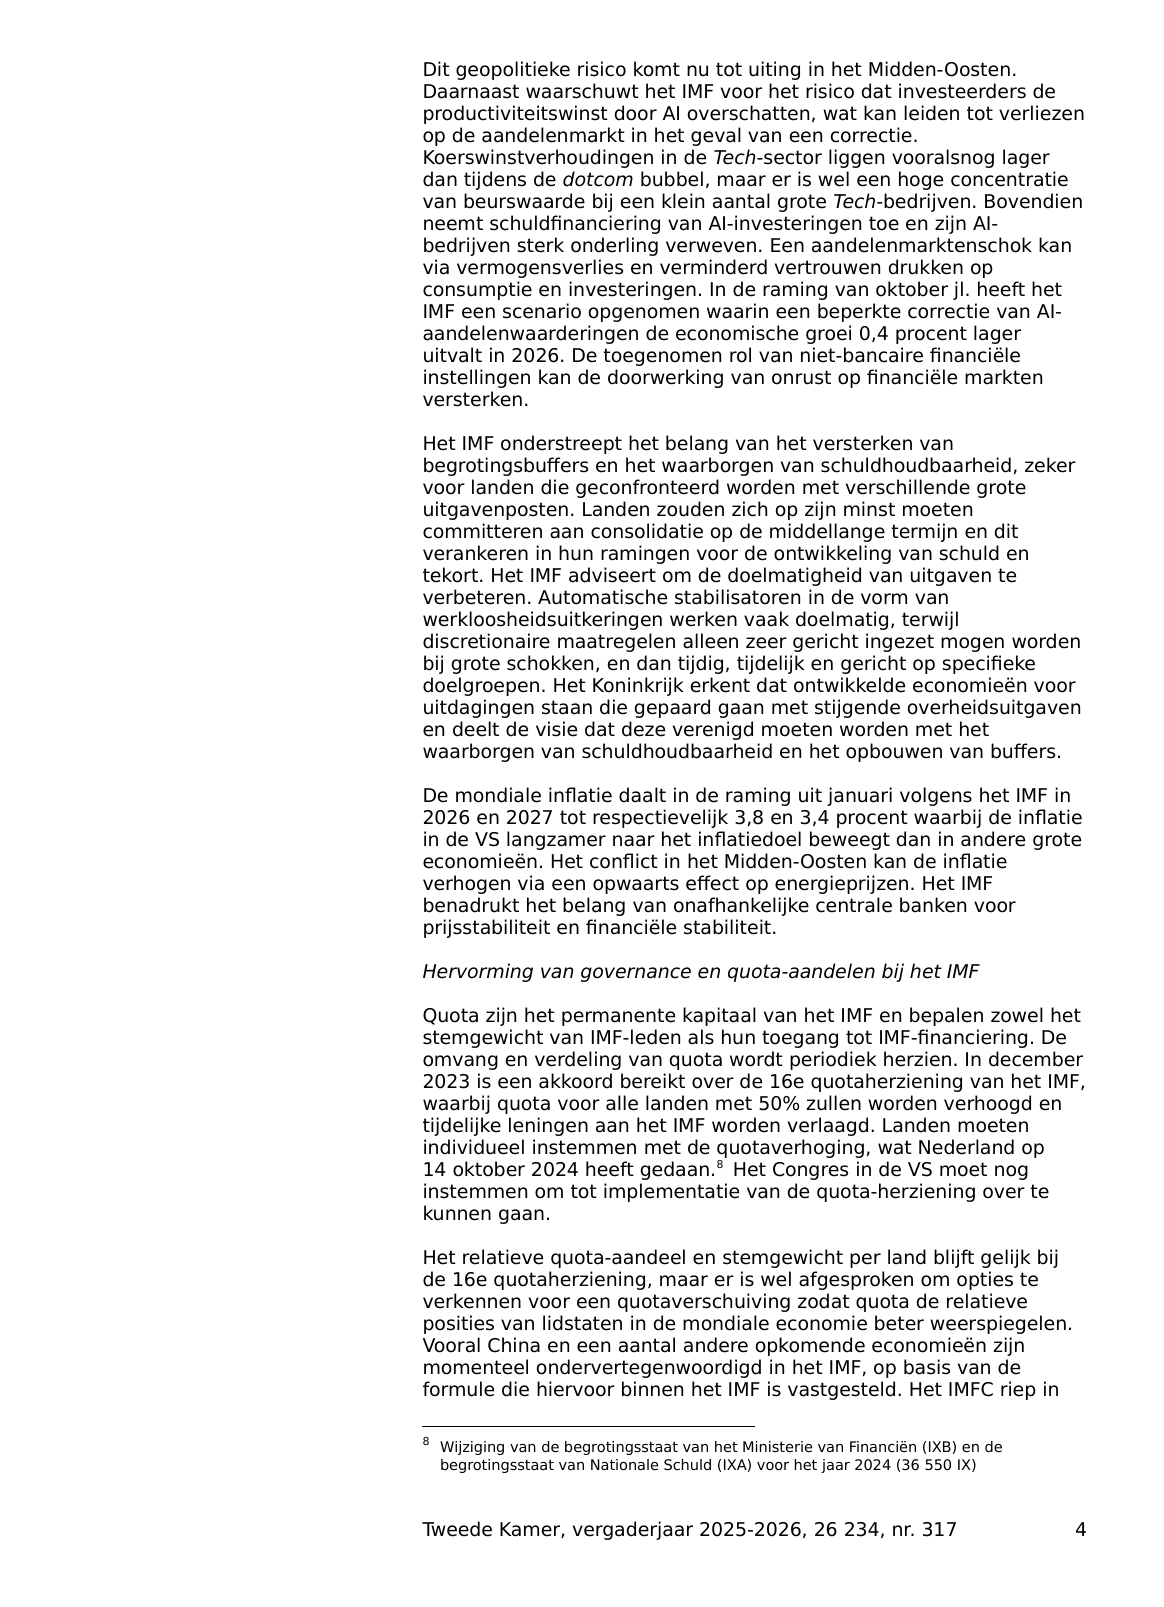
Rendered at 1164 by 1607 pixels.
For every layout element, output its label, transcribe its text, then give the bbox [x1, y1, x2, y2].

text Dit geopolitieke risico komt nu tot uiting in het Midden-Oosten. Daarnaast waarschuwt het IMF voor het risico dat investeerders de productiviteitswinst door AI overschatten, wat kan leiden tot verliezen op de aandelenmarkt in het geval van een correctie. Koerswinstverhoudingen in de Tech-sector liggen vooralsnog lager dan tijdens de dotcom bubbel, maar er is wel een hoge concentratie van beurswaarde bij een klein aantal grote Tech-bedrijven. Bovendien neemt schuldfinanciering van AI-investeringen toe en zijn AI-bedrijven sterk onderling verweven. Een aandelenmarktenschok kan via vermogensverlies en verminderd vertrouwen drukken op consumptie en investeringen. In de raming van oktober jl. heeft het IMF een scenario opgenomen waarin een beperkte correctie van AI-aandelenwaarderingen de economische groei 0,4 procent lager uitvalt in 2026. De toegenomen rol van niet-bancaire financiële instellingen kan de doorwerking van onrust op financiële markten versterken. [422, 59, 1087, 411]
text Wĳziging van de begrotingsstaat van het Ministerie van Financiën (IXB) en de begrotingsstaat van Nationale Schuld (IXA) voor het jaar 2024 (36 550 IX) [422, 1435, 1087, 1474]
text Quota zijn het permanente kapitaal van het IMF en bepalen zowel het stemgewicht van IMF-leden als hun toegang tot IMF-financiering. De omvang en verdeling van quota wordt periodiek herzien. In december 2023 is een akkoord bereikt over de 16e quotaherziening van het IMF, waarbij quota voor alle landen met 50% zullen worden verhoogd en tijdelijke leningen aan het IMF worden verlaagd. Landen moeten individueel instemmen met de quotaverhoging, wat Nederland op 14 oktober 2024 heeft gedaan. Het Congres in de VS moet nog instemmen om tot implementatie van de quota-herziening over te kunnen gaan. [422, 1005, 1087, 1225]
text Het relatieve quota-aandeel en stemgewicht per land blijft gelijk bij de 16e quotaherziening, maar er is wel afgesproken om opties te verkennen voor een quotaverschuiving zodat quota de relatieve posities van lidstaten in de mondiale economie beter weerspiegelen. Vooral China en een aantal andere opkomende economieën zijn momenteel ondervertegenwoordigd in het IMF, op basis van de formule die hiervoor binnen het IMF is vastgesteld. Het IMFC riep in [422, 1247, 1087, 1401]
text Het IMF onderstreept het belang van het versterken van begrotingsbuffers en het waarborgen van schuldhoudbaarheid, zeker voor landen die geconfronteerd worden met verschillende grote uitgavenposten. Landen zouden zich op zijn minst moeten committeren aan consolidatie op de middellange termijn en dit verankeren in hun ramingen voor de ontwikkeling van schuld en tekort. Het IMF adviseert om de doelmatigheid van uitgaven te verbeteren. Automatische stabilisatoren in de vorm van werkloosheidsuitkeringen werken vaak doelmatig, terwijl discretionaire maatregelen alleen zeer gericht ingezet mogen worden bij grote schokken, en dan tijdig, tijdelijk en gericht op specifieke doelgroepen. Het Koninkrijk erkent dat ontwikkelde economieën voor uitdagingen staan die gepaard gaan met stijgende overheidsuitgaven en deelt de visie dat deze verenigd moeten worden met het waarborgen van schuldhoudbaarheid en het opbouwen van buffers. [422, 433, 1087, 763]
subtitle Hervorming van governance en quota-aandelen bij het IMF [422, 961, 1087, 983]
text De mondiale inflatie daalt in de raming uit januari volgens het IMF in 2026 en 2027 tot respectievelijk 3,8 en 3,4 procent waarbij de inflatie in de VS langzamer naar het inflatiedoel beweegt dan in andere grote economieën. Het conflict in het Midden-Oosten kan de inflatie verhogen via een opwaarts effect op energieprijzen. Het IMF benadrukt het belang van onafhankelijke centrale banken voor prijsstabiliteit en financiële stabiliteit. [422, 785, 1087, 939]
